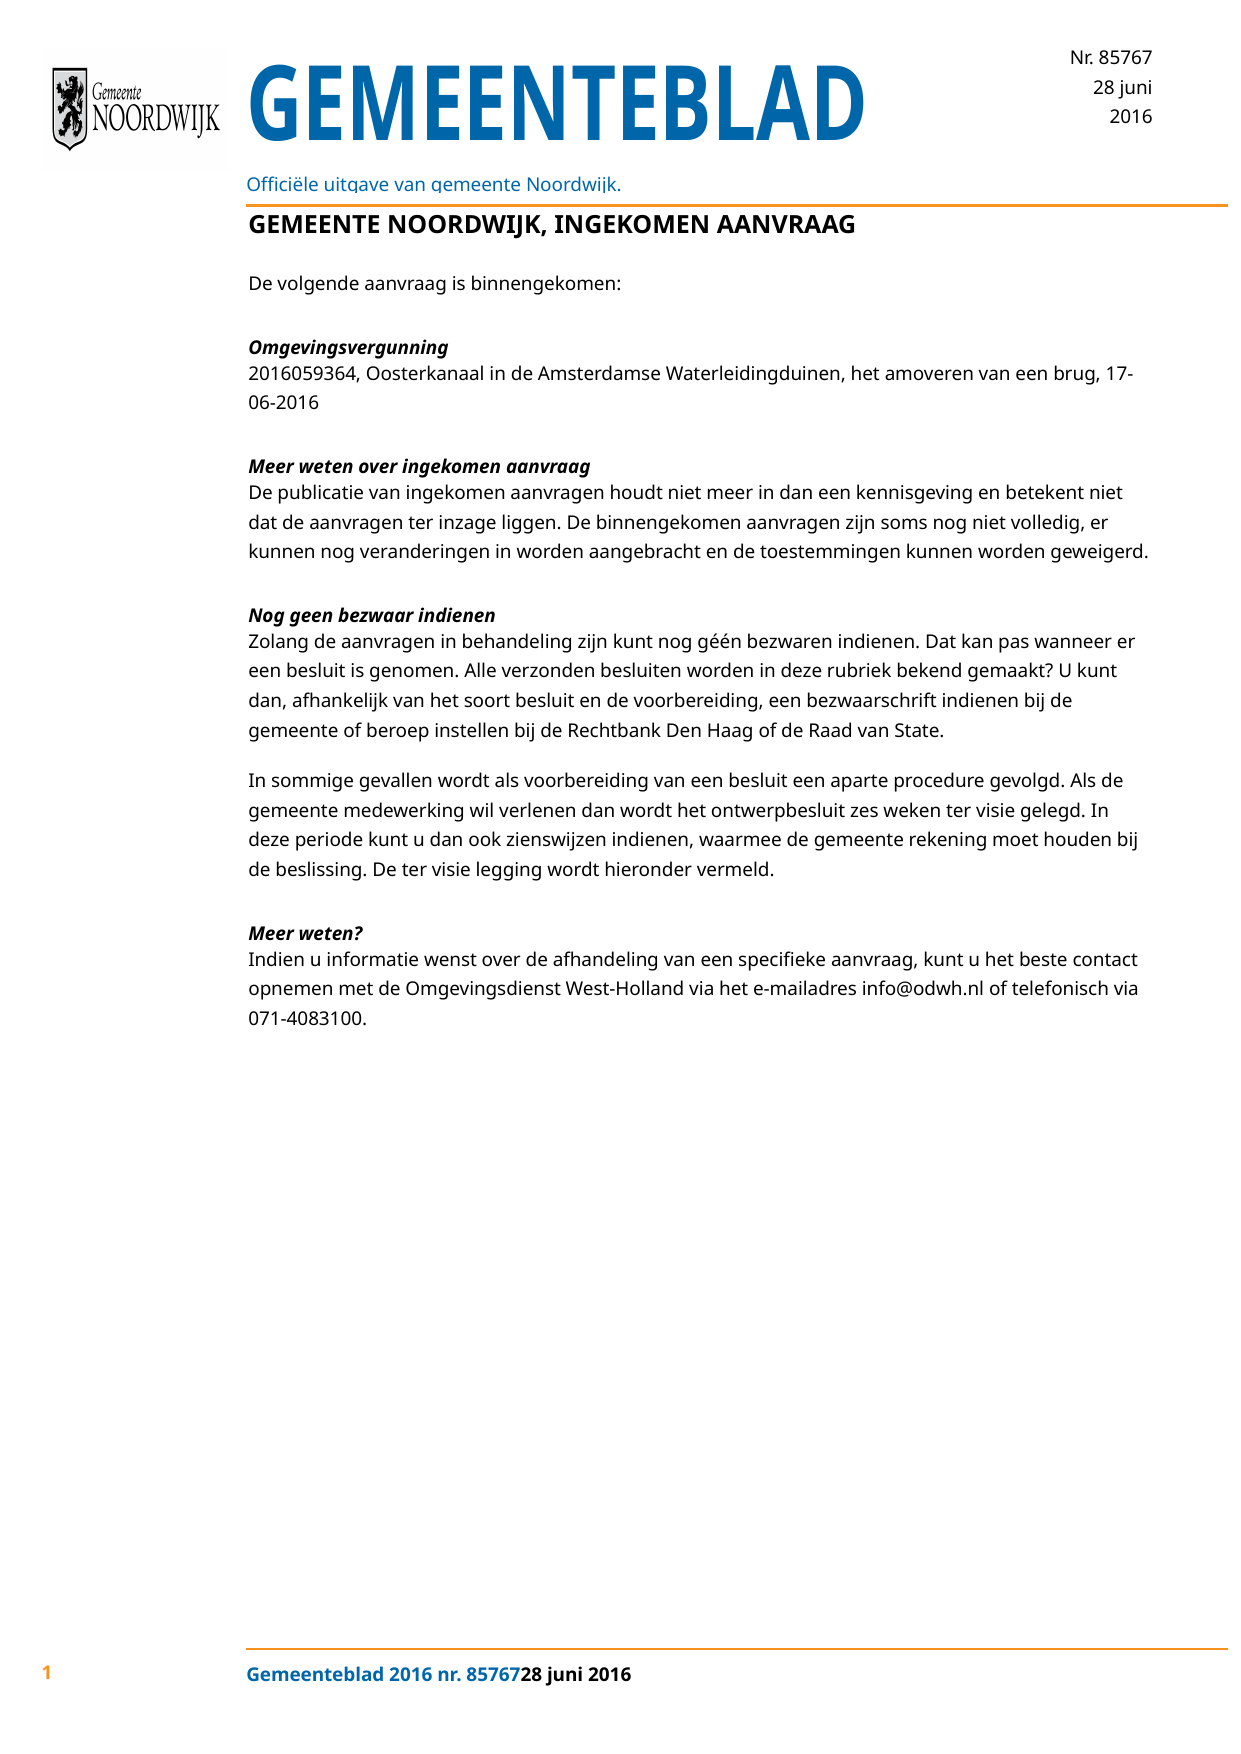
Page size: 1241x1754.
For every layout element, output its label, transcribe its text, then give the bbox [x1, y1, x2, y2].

text In sommige gevallen wordt als voorbereiding van een besluit een aparte procedure gevolgd. Als de gemeente medewerking wil verlenen dan wordt het ontwerpbesluit zes weken ter visie gelegd. In deze periode kunt u dan ook zienswijzen indienen, waarmee de gemeente rekening moet houden bij de beslissing. De ter visie legging wordt hieronder vermeld. [248, 767, 1152, 882]
text De volgende aanvraag is binnengekomen: [248, 270, 1152, 296]
text Zolang de aanvragen in behandeling zijn kunt nog géén bezwaren indienen. Dat kan pas wanneer er een besluit is genomen. Alle verzonden besluiten worden in deze rubriek bekend gemaakt? U kunt dan, afhankelijk van het soort besluit en de voorbereiding, een bezwaarschrift indienen bij de gemeente of beroep instellen bij de Rechtbank Den Haag of de Raad van State. [248, 628, 1152, 743]
text 2016059364, Oosterkanaal in de Amsterdamse Waterleidingduinen, het amoveren van een brug, 17-06-2016 [248, 360, 1152, 415]
text Omgevingsvergunning [248, 334, 1152, 360]
text Meer weten? [248, 920, 1152, 946]
text Meer weten over ingekomen aanvraag [248, 453, 1152, 479]
text Nog geen bezwaar indienen [248, 602, 1152, 628]
text GEMEENTE NOORDWIJK, INGEKOMEN AANVRAAG [248, 207, 1152, 241]
text Indien u informatie wenst over de afhandeling van een specifieke aanvraag, kunt u het beste contact opnemen met de Omgevingsdienst West-Holland via het e-mailadres info@odwh.nl of telefonisch via 071-4083100. [248, 946, 1152, 1031]
text De publicatie van ingekomen aanvragen houdt niet meer in dan een kennisgeving en betekent niet dat de aanvragen ter inzage liggen. De binnengekomen aanvragen zijn soms nog niet volledig, er kunnen nog veranderingen in worden aangebracht en de toestemmingen kunnen worden geweigerd. [248, 479, 1152, 564]
picture [41, 47, 231, 172]
